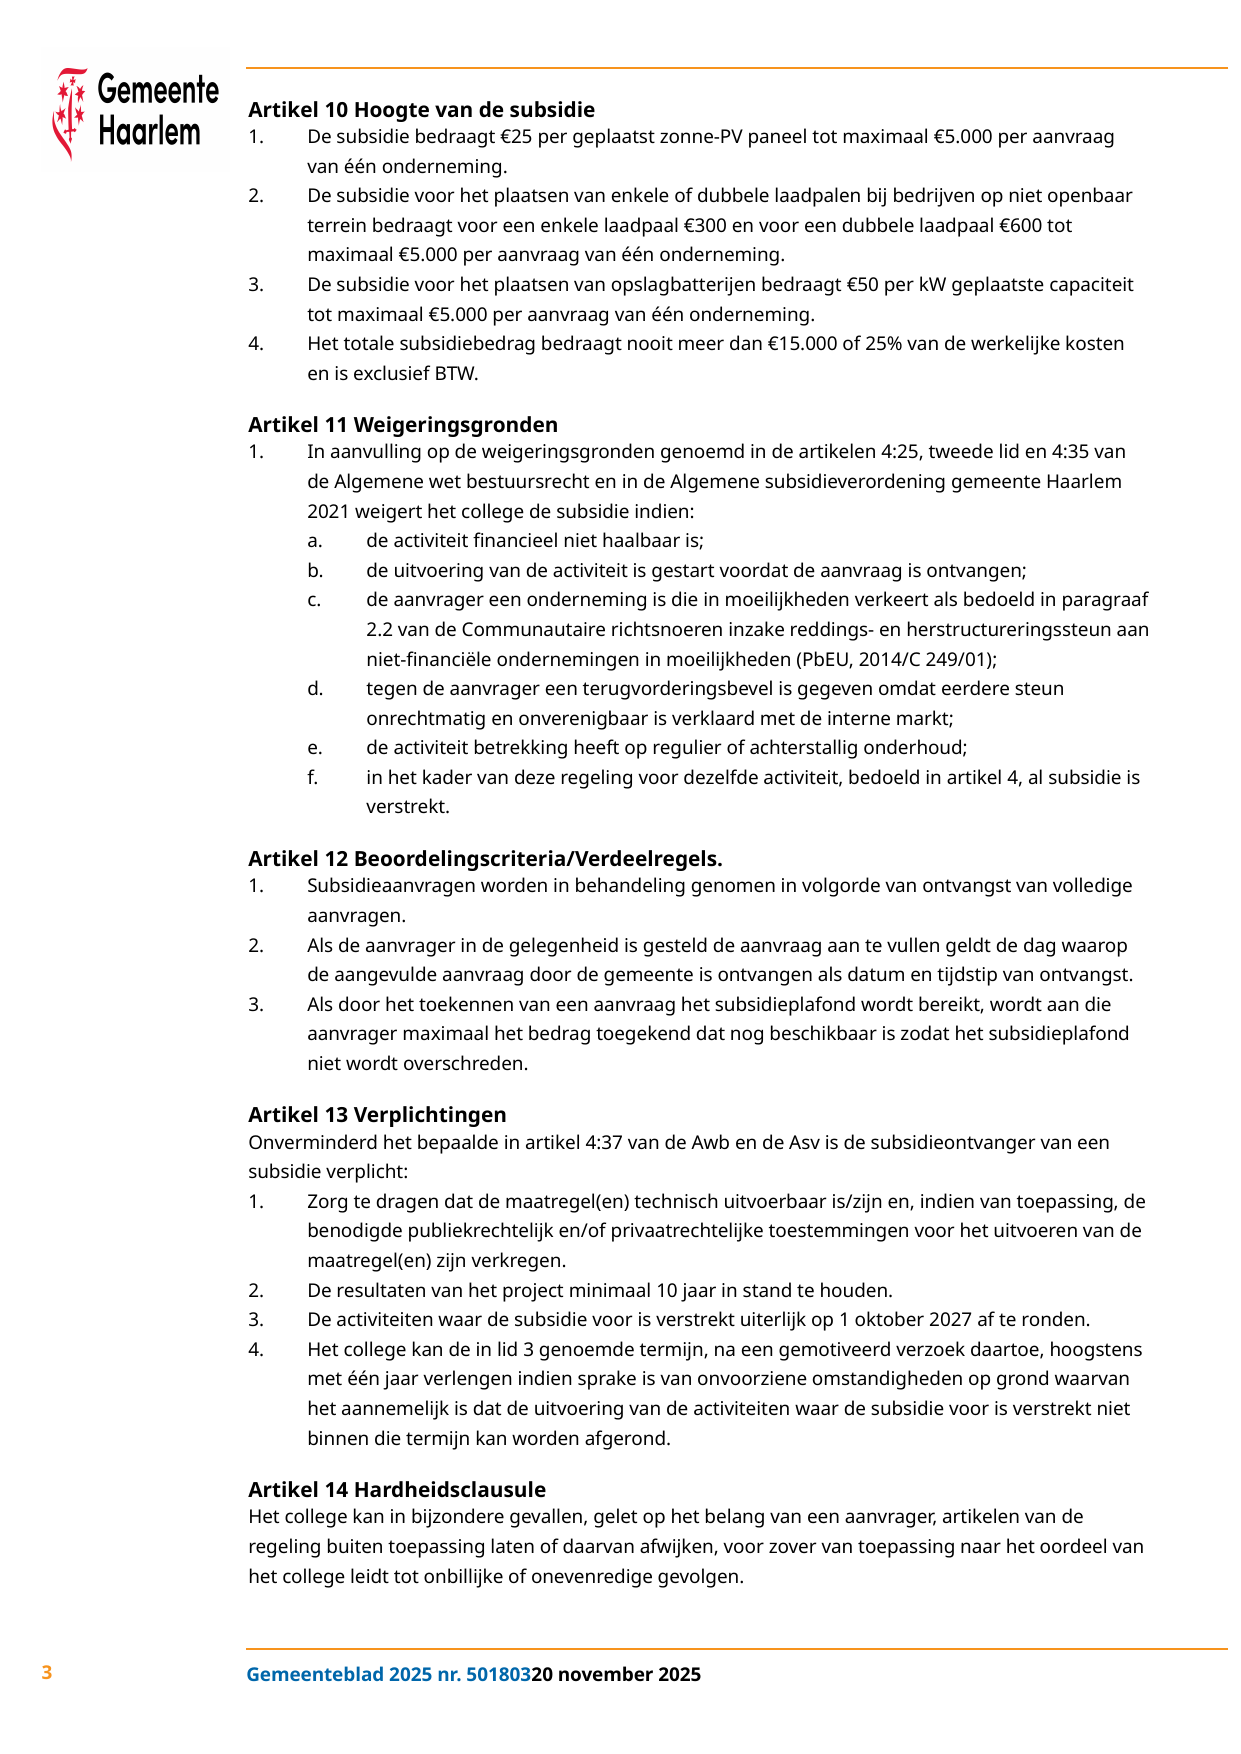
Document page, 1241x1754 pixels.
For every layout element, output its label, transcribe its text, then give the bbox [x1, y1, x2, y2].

list De resultaten van het project minimaal 10 jaar in stand te houden. [248, 1277, 1152, 1303]
list Als door het toekennen van een aanvraag het subsidieplafond wordt bereikt, wordt aan die aanvrager maximaal het bedrag toegekend dat nog beschikbaar is zodat het subsidieplafond niet wordt overschreden. [248, 991, 1152, 1076]
text Artikel 10 Hoogte van de subsidie [248, 95, 1152, 123]
text Artikel 14 Hardheidsclausule [248, 1475, 1152, 1504]
list De subsidie voor het plaatsen van opslagbatterijen bedraagt €50 per kW geplaatste capaciteit tot maximaal €5.000 per aanvraag van één onderneming. [248, 271, 1152, 326]
picture [41, 47, 231, 172]
list De activiteiten waar de subsidie voor is verstrekt uiterlijk op 1 oktober 2027 af te ronden. [248, 1306, 1152, 1332]
list De subsidie voor het plaatsen van enkele of dubbele laadpalen bij bedrijven op niet openbaar terrein bedraagt voor een enkele laadpaal €300 en voor een dubbele laadpaal €600 tot maximaal €5.000 per aanvraag van één onderneming. [248, 182, 1152, 267]
list De subsidie bedraagt €25 per geplaatst zonne-PV paneel tot maximaal €5.000 per aanvraag van één onderneming. [248, 123, 1152, 178]
list Het college kan de in lid 3 genoemde termijn, na een gemotiveerd verzoek daartoe, hoogstens met één jaar verlengen indien sprake is van onvoorziene omstandigheden op grond waarvan het aannemelijk is dat de uitvoering van de activiteiten waar de subsidie voor is verstrekt niet binnen die termijn kan worden afgerond. [248, 1336, 1152, 1451]
list tegen de aanvrager een terugvorderingsbevel is gegeven omdat eerdere steun onrechtmatig en onverenigbaar is verklaard met de interne markt; [307, 675, 1152, 731]
list In aanvulling op de weigeringsgronden genoemd in de artikelen 4:25, tweede lid en 4:35 van de Algemene wet bestuursrecht en in de Algemene subsidieverordening gemeente Haarlem 2021 weigert het college de subsidie indien: [248, 439, 1152, 524]
text Artikel 12 Beoordelingscriteria/Verdeelregels. [248, 844, 1152, 873]
list Zorg te dragen dat de maatregel(en) technisch uitvoerbaar is/zijn en, indien van toepassing, de benodigde publiekrechtelijk en/of privaatrechtelijke toestemmingen voor het uitvoeren van de maatregel(en) zijn verkregen. [248, 1188, 1152, 1273]
list in het kader van deze regeling voor dezelfde activiteit, bedoeld in artikel 4, al subsidie is verstrekt. [307, 764, 1152, 819]
list Als de aanvrager in de gelegenheid is gesteld de aanvraag aan te vullen geldt de dag waarop de aangevulde aanvraag door de gemeente is ontvangen als datum en tijdstip van ontvangst. [248, 932, 1152, 987]
list de activiteit financieel niet haalbaar is; [307, 527, 1152, 553]
list de activiteit betrekking heeft op regulier of achterstallig onderhoud; [307, 734, 1152, 760]
text Onverminderd het bepaalde in artikel 4:37 van de Awb en de Asv is de subsidieontvanger van een subsidie verplicht: [248, 1129, 1152, 1184]
list Subsidieaanvragen worden in behandeling genomen in volgorde van ontvangst van volledige aanvragen. [248, 873, 1152, 928]
text Artikel 11 Weigeringsgronden [248, 410, 1152, 439]
list de uitvoering van de activiteit is gestart voordat de aanvraag is ontvangen; [307, 557, 1152, 583]
list de aanvrager een onderneming is die in moeilijkheden verkeert als bedoeld in paragraaf 2.2 van de Communautaire richtsnoeren inzake reddings- en herstructureringssteun aan niet-financiële ondernemingen in moeilijkheden (PbEU, 2014/C 249/01); [307, 587, 1152, 672]
text Het college kan in bijzondere gevallen, gelet op het belang van een aanvrager, artikelen van de regeling buiten toepassing laten of daarvan afwijken, voor zover van toepassing naar het oordeel van het college leidt tot onbillijke of onevenredige gevolgen. [248, 1504, 1152, 1588]
list Het totale subsidiebedrag bedraagt nooit meer dan €15.000 of 25% van de werkelijke kosten en is exclusief BTW. [248, 330, 1152, 386]
text Artikel 13 Verplichtingen [248, 1101, 1152, 1129]
